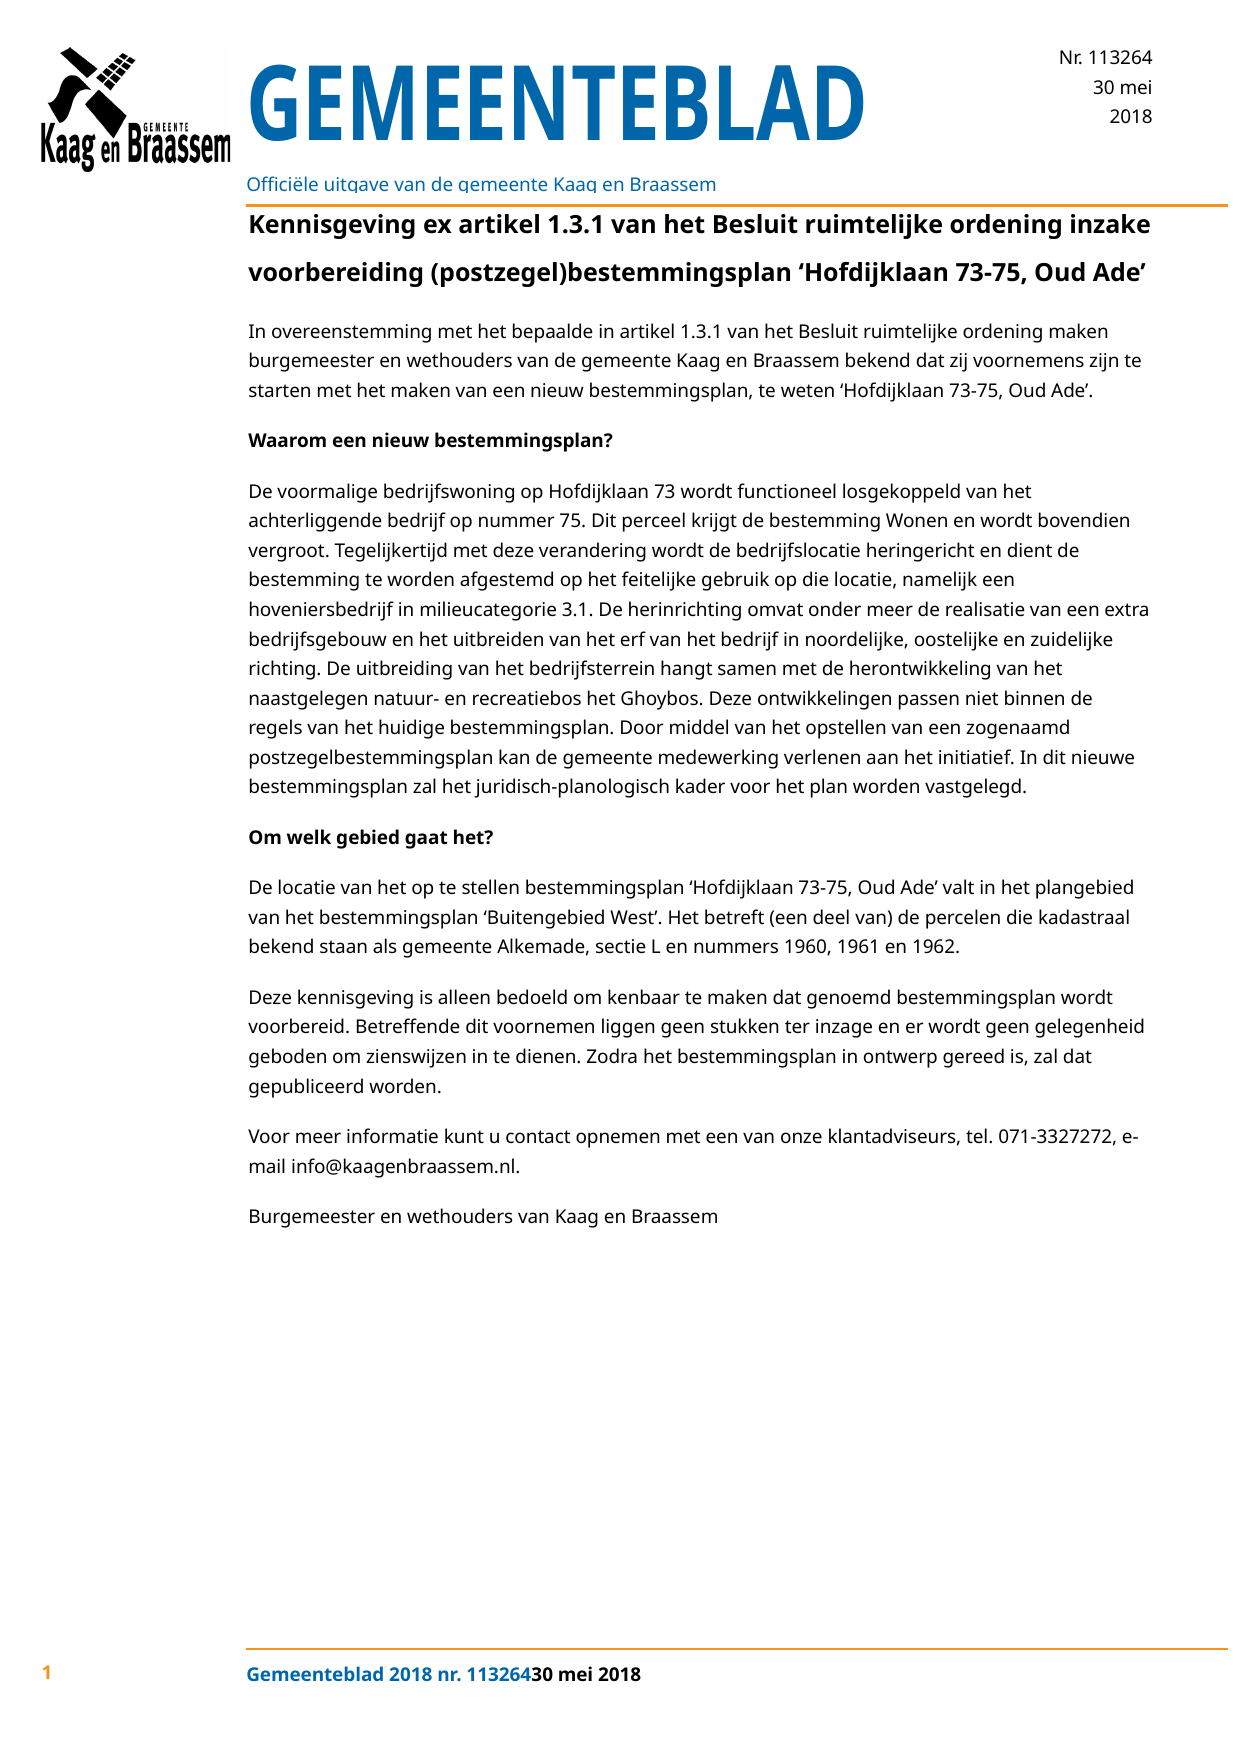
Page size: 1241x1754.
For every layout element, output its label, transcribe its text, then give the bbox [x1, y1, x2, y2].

picture [41, 47, 231, 172]
text De locatie van het op te stellen bestemmingsplan ‘Hofdijklaan 73-75, Oud Ade’ valt in het plangebied van het bestemmingsplan ‘Buitengebied West’. Het betreft (een deel van) de percelen die kadastraal bekend staan als gemeente Alkemade, sectie L en nummers 1960, 1961 en 1962. [248, 874, 1152, 959]
text Burgemeester en wethouders van Kaag en Braassem [248, 1203, 1152, 1229]
text Deze kennisgeving is alleen bedoeld om kenbaar te maken dat genoemd bestemmingsplan wordt voorbereid. Betreffende dit voornemen liggen geen stukken ter inzage en er wordt geen gelegenheid geboden om zienswijzen in te dienen. Zodra het bestemmingsplan in ontwerp gereed is, zal dat gepubliceerd worden. [248, 984, 1152, 1099]
text Kennisgeving ex artikel 1.3.1 van het Besluit ruimtelijke ordening inzake voorbereiding (postzegel)bestemmingsplan ‘Hofdijklaan 73-75, Oud Ade’ [248, 207, 1152, 288]
text Waarom een nieuw bestemmingsplan? [248, 427, 1152, 453]
text Om welk gebied gaat het? [248, 824, 1152, 850]
text De voormalige bedrijfswoning op Hofdijklaan 73 wordt functioneel losgekoppeld van het achterliggende bedrijf op nummer 75. Dit perceel krijgt de bestemming Wonen en wordt bovendien vergroot. Tegelijkertijd met deze verandering wordt de bedrijfslocatie heringericht en dient de bestemming te worden afgestemd op het feitelijke gebruik op die locatie, namelijk een hoveniersbedrijf in milieucategorie 3.1. De herinrichting omvat onder meer de realisatie van een extra bedrijfsgebouw en het uitbreiden van het erf van het bedrijf in noordelijke, oostelijke en zuidelijke richting. De uitbreiding van het bedrijfsterrein hangt samen met de herontwikkeling van het naastgelegen natuur‐ en recreatiebos het Ghoybos. Deze ontwikkelingen passen niet binnen de regels van het huidige bestemmingsplan. Door middel van het opstellen van een zogenaamd postzegelbestemmingsplan kan de gemeente medewerking verlenen aan het initiatief. In dit nieuwe bestemmingsplan zal het juridisch-planologisch kader voor het plan worden vastgelegd. [248, 478, 1152, 799]
text Voor meer informatie kunt u contact opnemen met een van onze klantadviseurs, tel. 071-3327272, e-mail info@kaagenbraassem.nl. [248, 1123, 1152, 1179]
text In overeenstemming met het bepaalde in artikel 1.3.1 van het Besluit ruimtelijke ordening maken burgemeester en wethouders van de gemeente Kaag en Braassem bekend dat zij voornemens zijn te starten met het maken van een nieuw bestemmingsplan, te weten ‘Hofdijklaan 73-75, Oud Ade’. [248, 318, 1152, 403]
